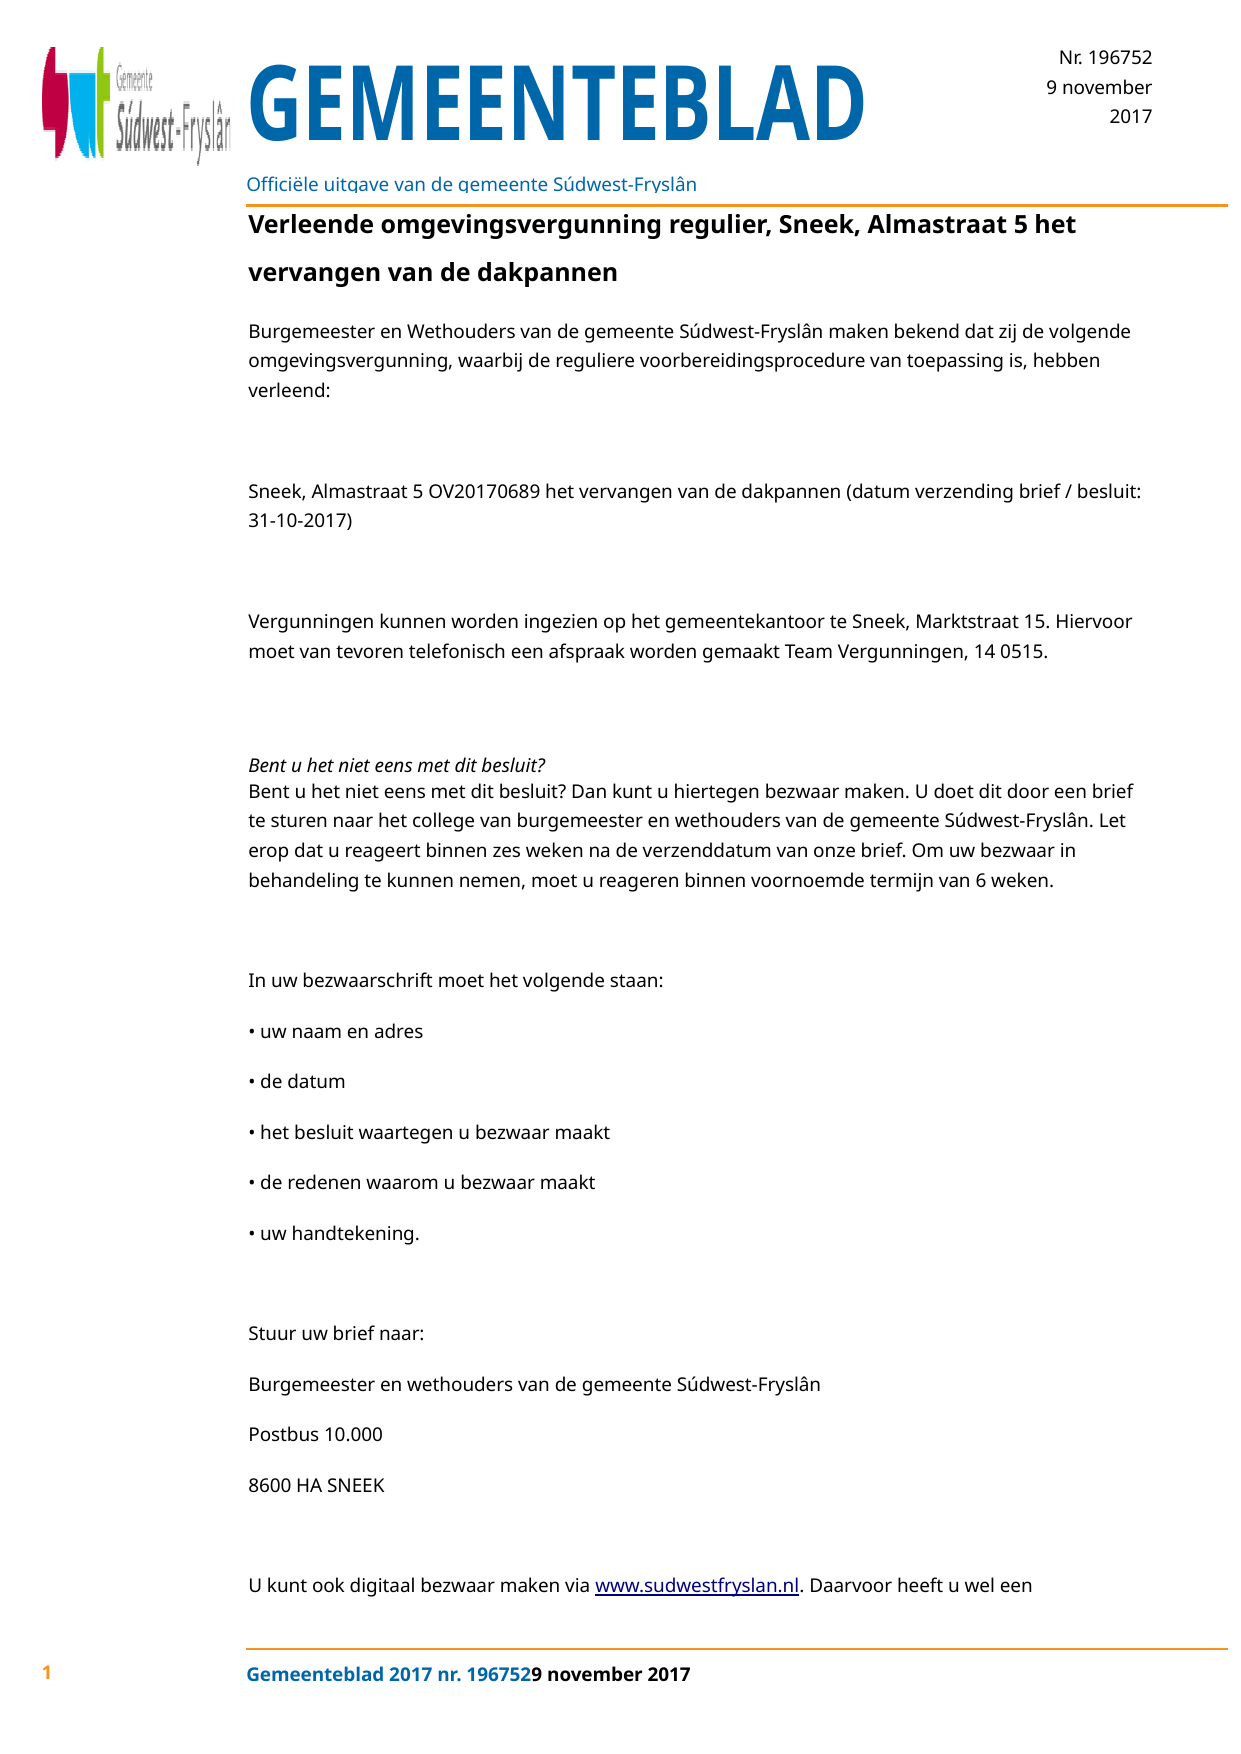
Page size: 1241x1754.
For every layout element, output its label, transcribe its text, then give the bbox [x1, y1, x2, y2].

text • de redenen waarom u bezwaar maakt [248, 1169, 1152, 1195]
picture [41, 47, 231, 172]
text Bent u het niet eens met dit besluit? [248, 752, 1152, 778]
text Sneek, Almastraat 5 OV20170689 het vervangen van de dakpannen (datum verzending brief / besluit: 31-10-2017) [248, 478, 1152, 533]
text Burgemeester en Wethouders van de gemeente Súdwest-Fryslân maken bekend dat zij de volgende omgevingsvergunning, waarbij de reguliere voorbereidingsprocedure van toepassing is, hebben verleend: [248, 318, 1152, 403]
text • het besluit waartegen u bezwaar maakt [248, 1119, 1152, 1144]
text • de datum [248, 1068, 1152, 1094]
text Vergunningen kunnen worden ingezien op het gemeentekantoor te Sneek, Marktstraat 15. Hiervoor moet van tevoren telefonisch een afspraak worden gemaakt Team Vergunningen, 14 0515. [248, 608, 1152, 664]
text 8600 HA SNEEK [248, 1472, 1152, 1497]
text Verleende omgevingsvergunning regulier, Sneek, Almastraat 5 het vervangen van de dakpannen [248, 207, 1152, 288]
text Burgemeester en wethouders van de gemeente Súdwest-Fryslân [248, 1371, 1152, 1397]
text • uw handtekening. [248, 1220, 1152, 1245]
text Postbus 10.000 [248, 1421, 1152, 1447]
text Bent u het niet eens met dit besluit? Dan kunt u hiertegen bezwaar maken. U doet dit door een brief te sturen naar het college van burgemeester en wethouders van de gemeente Súdwest-Fryslân. Let erop dat u reageert binnen zes weken na de verzenddatum van onze brief. Om uw bezwaar in behandeling te kunnen nemen, moet u reageren binnen voornoemde termijn van 6 weken. [248, 778, 1152, 892]
text Stuur uw brief naar: [248, 1321, 1152, 1346]
text In uw bezwaarschrift moet het volgende staan: [248, 968, 1152, 993]
text • uw naam en adres [248, 1018, 1152, 1044]
text U kunt ook digitaal bezwaar maken via www.sudwestfryslan.nl. Daarvoor heeft u wel een [248, 1573, 1152, 1598]
